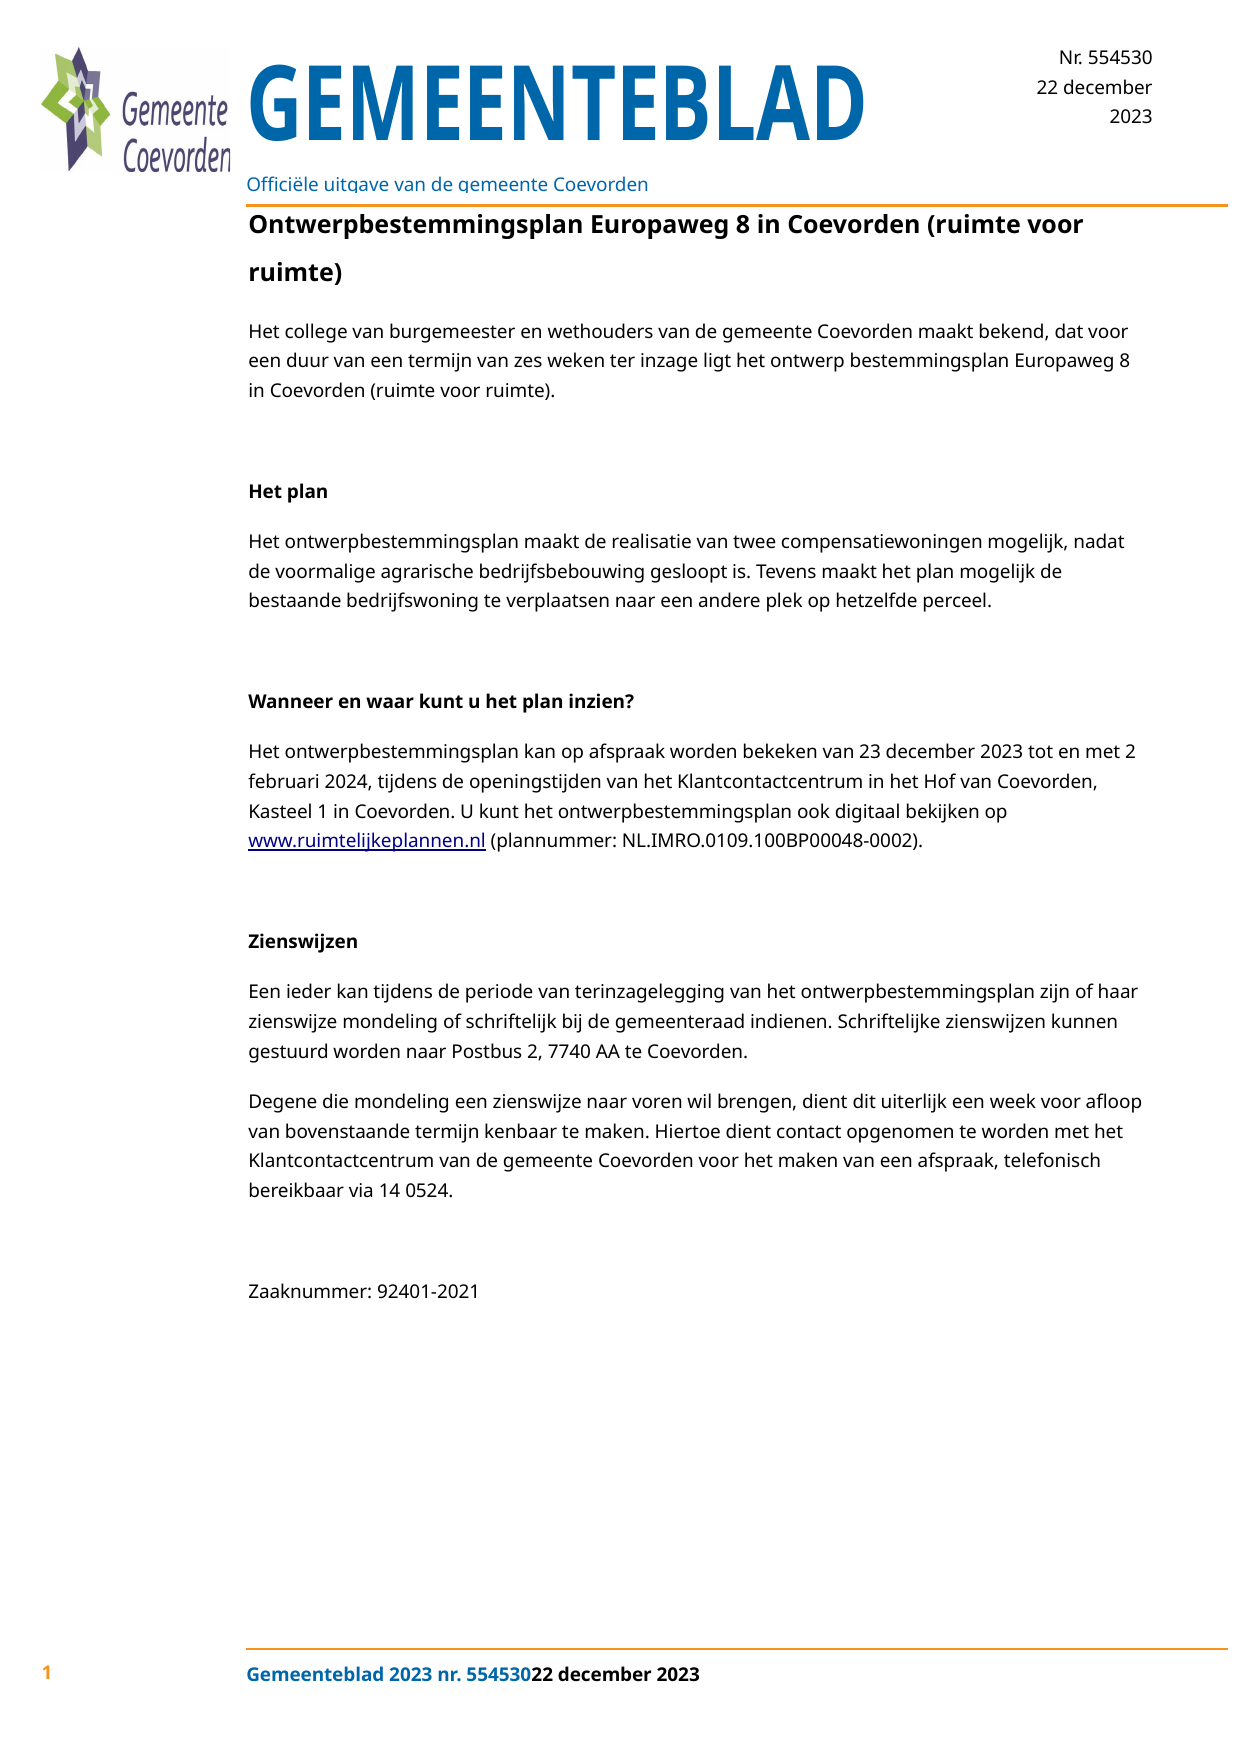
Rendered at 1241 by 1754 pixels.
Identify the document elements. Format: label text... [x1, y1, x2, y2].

text Het ontwerpbestemmingsplan maakt de realisatie van twee compensatiewoningen mogelijk, nadat de voormalige agrarische bedrijfsbebouwing gesloopt is. Tevens maakt het plan mogelijk de bestaande bedrijfswoning te verplaatsen naar een andere plek op hetzelfde perceel. [248, 528, 1152, 613]
text Een ieder kan tijdens de periode van terinzagelegging van het ontwerpbestemmingsplan zijn of haar zienswijze mondeling of schriftelijk bij de gemeenteraad indienen. Schriftelijke zienswijzen kunnen gestuurd worden naar Postbus 2, 7740 AA te Coevorden. [248, 979, 1152, 1064]
text Wanneer en waar kunt u het plan inzien? [248, 688, 1152, 714]
text Ontwerpbestemmingsplan Europaweg 8 in Coevorden (ruimte voor ruimte) [248, 207, 1152, 288]
picture [41, 47, 231, 172]
text Het plan [248, 478, 1152, 504]
text Zaaknummer: 92401-2021 [248, 1278, 1152, 1304]
text Degene die mondeling een zienswijze naar voren wil brengen, dient dit uiterlijk een week voor afloop van bovenstaande termijn kenbaar te maken. Hiertoe dient contact opgenomen te worden met het Klantcontactcentrum van de gemeente Coevorden voor het maken van een afspraak, telefonisch bereikbaar via 14 0524. [248, 1088, 1152, 1203]
text Het college van burgemeester en wethouders van de gemeente Coevorden maakt bekend, dat voor een duur van een termijn van zes weken ter inzage ligt het ontwerp bestemmingsplan Europaweg 8 in Coevorden (ruimte voor ruimte). [248, 318, 1152, 403]
text Zienswijzen [248, 928, 1152, 954]
text Het ontwerpbestemmingsplan kan op afspraak worden bekeken van 23 december 2023 tot en met 2 februari 2024, tijdens de openingstijden van het Klantcontactcentrum in het Hof van Coevorden, Kasteel 1 in Coevorden. U kunt het ontwerpbestemmingsplan ook digitaal bekijken op www.ruimtelijkeplannen.nl (plannummer: NL.IMRO.0109.100BP00048-0002). [248, 739, 1152, 853]
